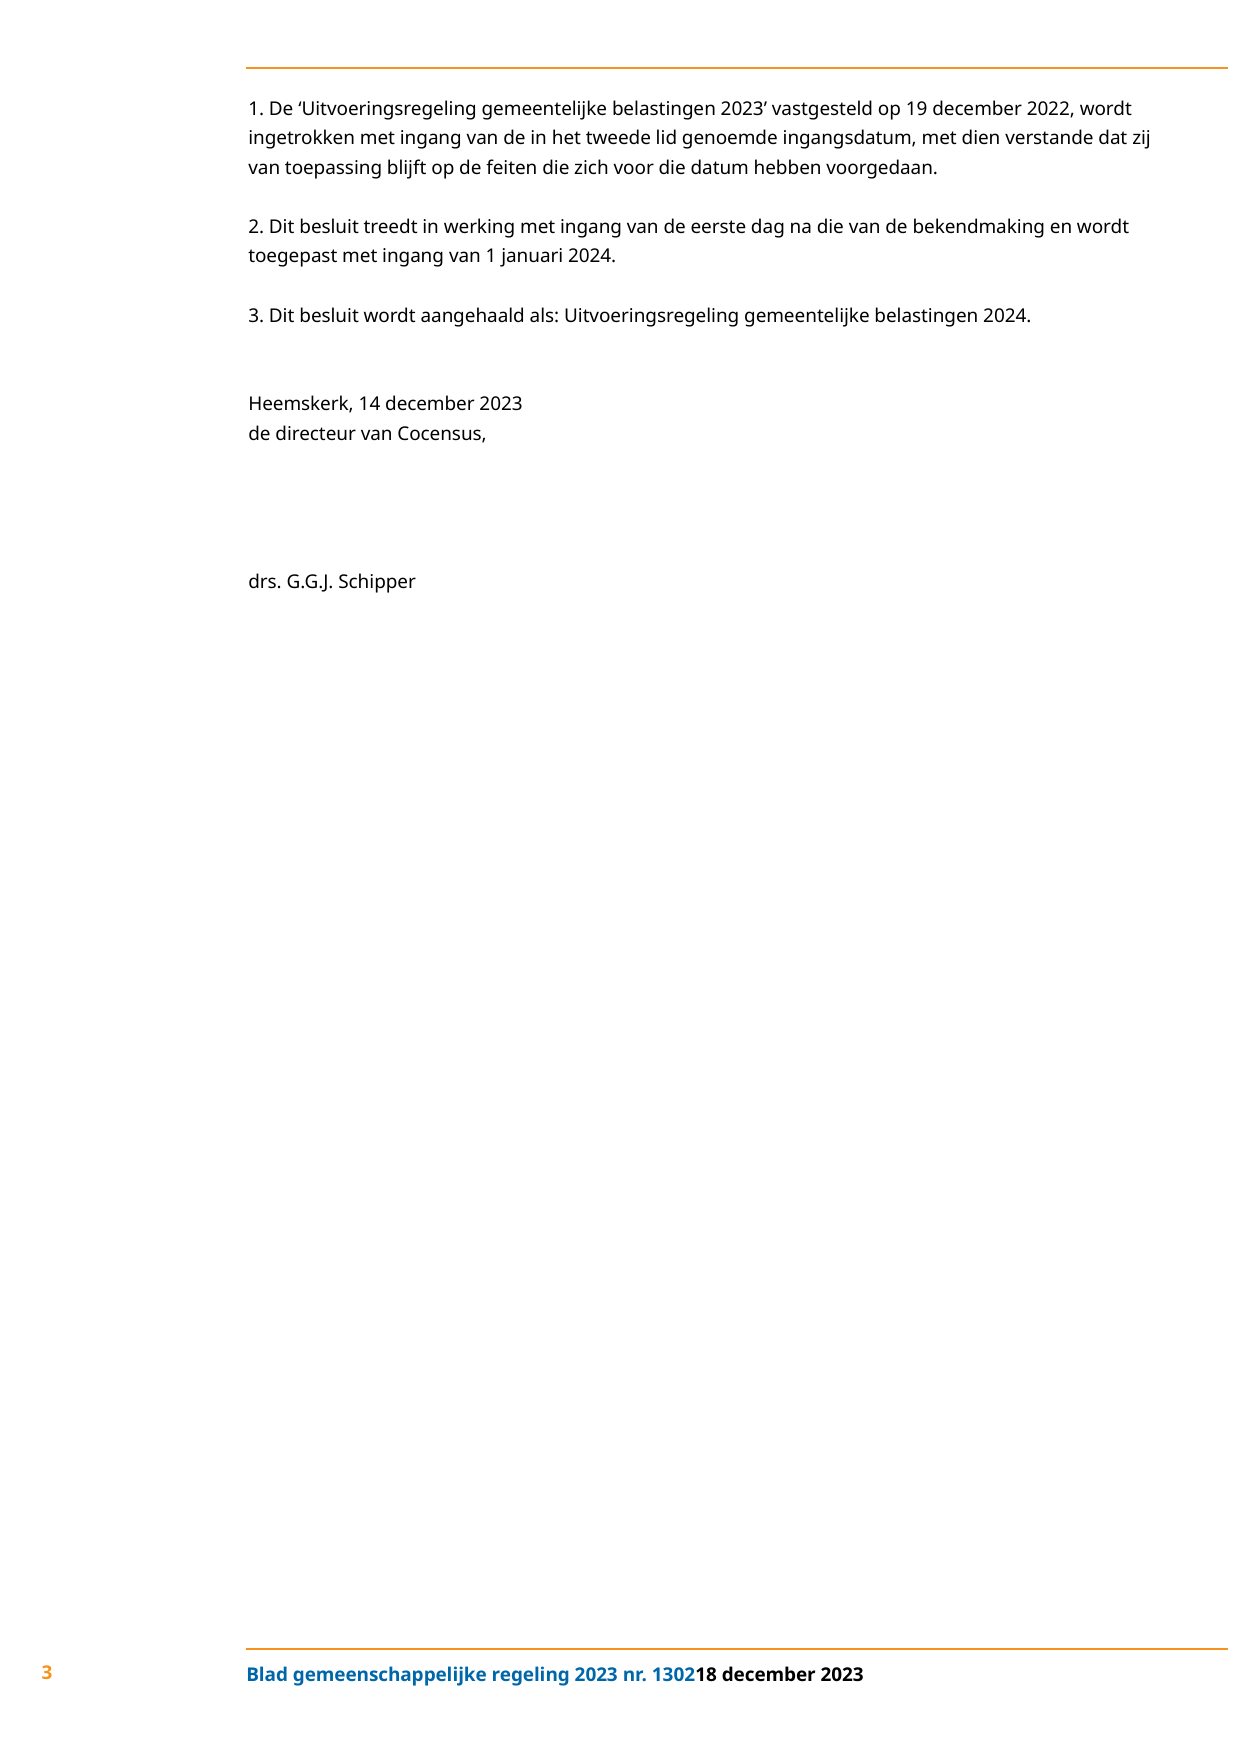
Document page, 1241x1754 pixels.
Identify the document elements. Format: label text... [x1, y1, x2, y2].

text 2. Dit besluit treedt in werking met ingang van de eerste dag na die van de bekendmaking en wordt toegepast met ingang van 1 januari 2024. [248, 213, 1152, 268]
text 3. Dit besluit wordt aangehaald als: Uitvoeringsregeling gemeentelijke belastingen 2024. [248, 302, 1152, 328]
picture [41, 47, 231, 172]
text drs. G.G.J. Schipper [248, 568, 1152, 594]
text de directeur van Cocensus, [248, 420, 1152, 446]
text 1. De ‘Uitvoeringsregeling gemeentelijke belastingen 2023’ vastgesteld op 19 december 2022, wordt ingetrokken met ingang van de in het tweede lid genoemde ingangsdatum, met dien verstande dat zij van toepassing blijft op de feiten die zich voor die datum hebben voorgedaan. [248, 95, 1152, 180]
text Heemskerk, 14 december 2023 [248, 391, 1152, 416]
